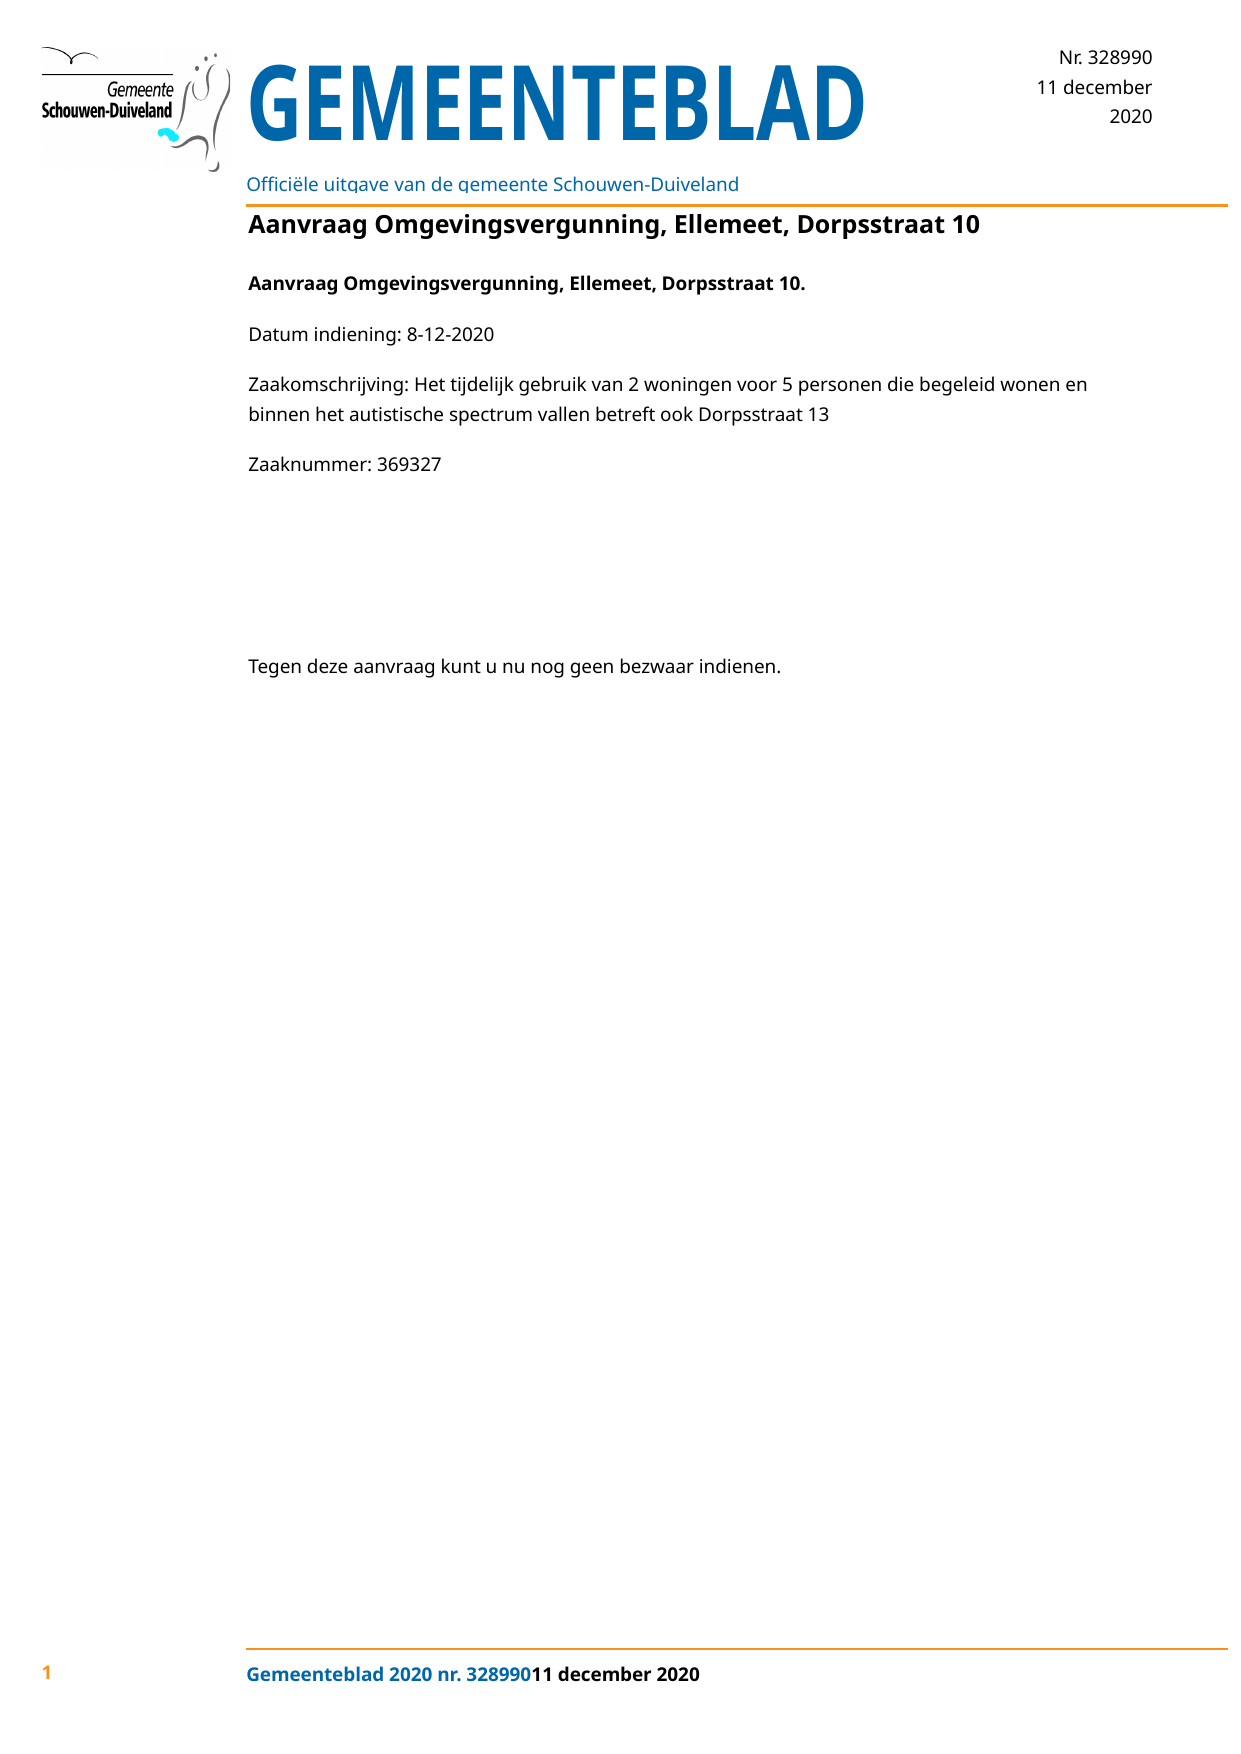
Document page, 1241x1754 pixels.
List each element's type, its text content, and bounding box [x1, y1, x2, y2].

text Zaaknummer: 369327 [248, 451, 1152, 477]
text Aanvraag Omgevingsvergunning, Ellemeet, Dorpsstraat 10. [248, 270, 1152, 296]
text Tegen deze aanvraag kunt u nu nog geen bezwaar indienen. [248, 653, 1152, 678]
text Aanvraag Omgevingsvergunning, Ellemeet, Dorpsstraat 10 [248, 207, 1152, 241]
text Datum indiening: 8-12-2020 [248, 321, 1152, 346]
picture [41, 47, 231, 172]
text Zaakomschrijving: Het tijdelijk gebruik van 2 woningen voor 5 personen die begeleid wonen en binnen het autistische spectrum vallen betreft ook Dorpsstraat 13 [248, 371, 1152, 426]
